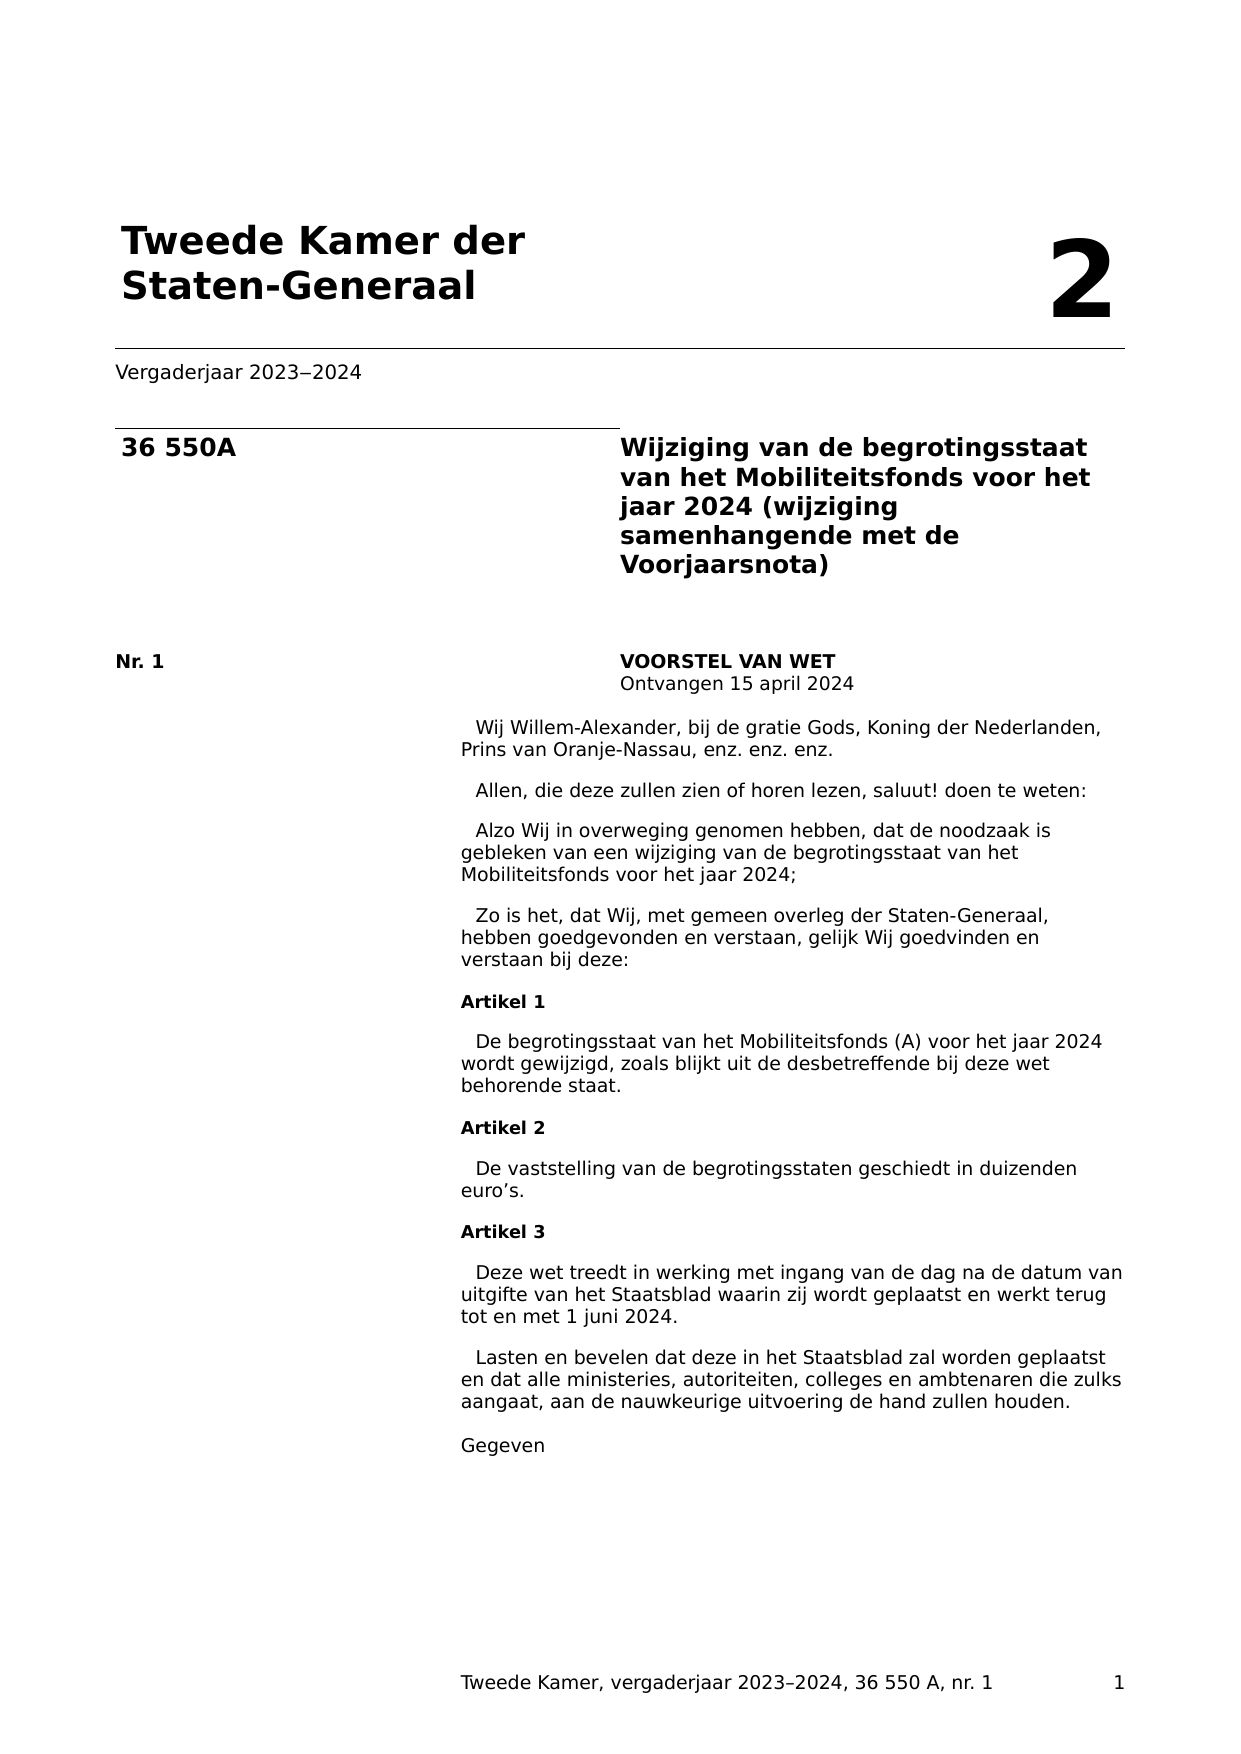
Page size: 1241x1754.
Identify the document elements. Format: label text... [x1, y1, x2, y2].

text Zo is het, dat Wij, met gemeen overleg der Staten-Generaal, hebben goedgevonden en verstaan, gelijk Wij goedvinden en verstaan bij deze: [461, 905, 1125, 971]
table_header 36 550A [115, 429, 620, 585]
text Allen, die deze zullen zien of horen lezen, saluut! doen te weten: [461, 779, 1125, 802]
table_header Voorstel van Wet Ontvangen 15 april 2024 [620, 651, 1125, 717]
text Lasten en bevelen dat deze in het Staatsblad zal worden geplaatst en dat alle ministeries, autoriteiten, colleges en ambtenaren die zulks aangaat, aan de nauwkeurige uitvoering de hand zullen houden. [461, 1347, 1125, 1413]
text Wij Willem-Alexander, bij de gratie Gods, Koning der Nederlanden, Prins van Oranje-Nassau, enz. enz. enz. [461, 717, 1125, 761]
table_header Tweede Kamer der Staten-Generaal [115, 213, 620, 348]
table_header Wijziging van de begrotingsstaat van het Mobiliteitsfonds voor het jaar 2024 (wijziging samenhangende met de Voorjaarsnota) [620, 428, 1125, 585]
text Deze wet treedt in werking met ingang van de dag na de datum van uitgifte van het Staatsblad waarin zij wordt geplaatst en werkt terug tot en met 1 juni 2024. [461, 1262, 1125, 1328]
table_header Nr. 1 [115, 651, 620, 717]
text De begrotingsstaat van het Mobiliteitsfonds (A) voor het jaar 2024 wordt gewijzigd, zoals blijkt uit de desbetreffende bij deze wet behorende staat. [461, 1031, 1125, 1097]
table_header 2 [620, 213, 1125, 348]
text De vaststelling van de begrotingsstaten geschiedt in duizenden euro’s. [461, 1158, 1125, 1202]
title Artikel 2 [461, 1116, 1125, 1139]
text Alzo Wij in overweging genomen hebben, dat de noodzaak is gebleken van een wijziging van de begrotingsstaat van het Mobiliteitsfonds voor het jaar 2024; [461, 820, 1125, 886]
table_cell Vergaderjaar 2023‒2024 [115, 349, 1125, 384]
title Artikel 3 [461, 1220, 1125, 1243]
title Artikel 1 [461, 990, 1125, 1013]
text Gegeven [461, 1435, 1125, 1457]
